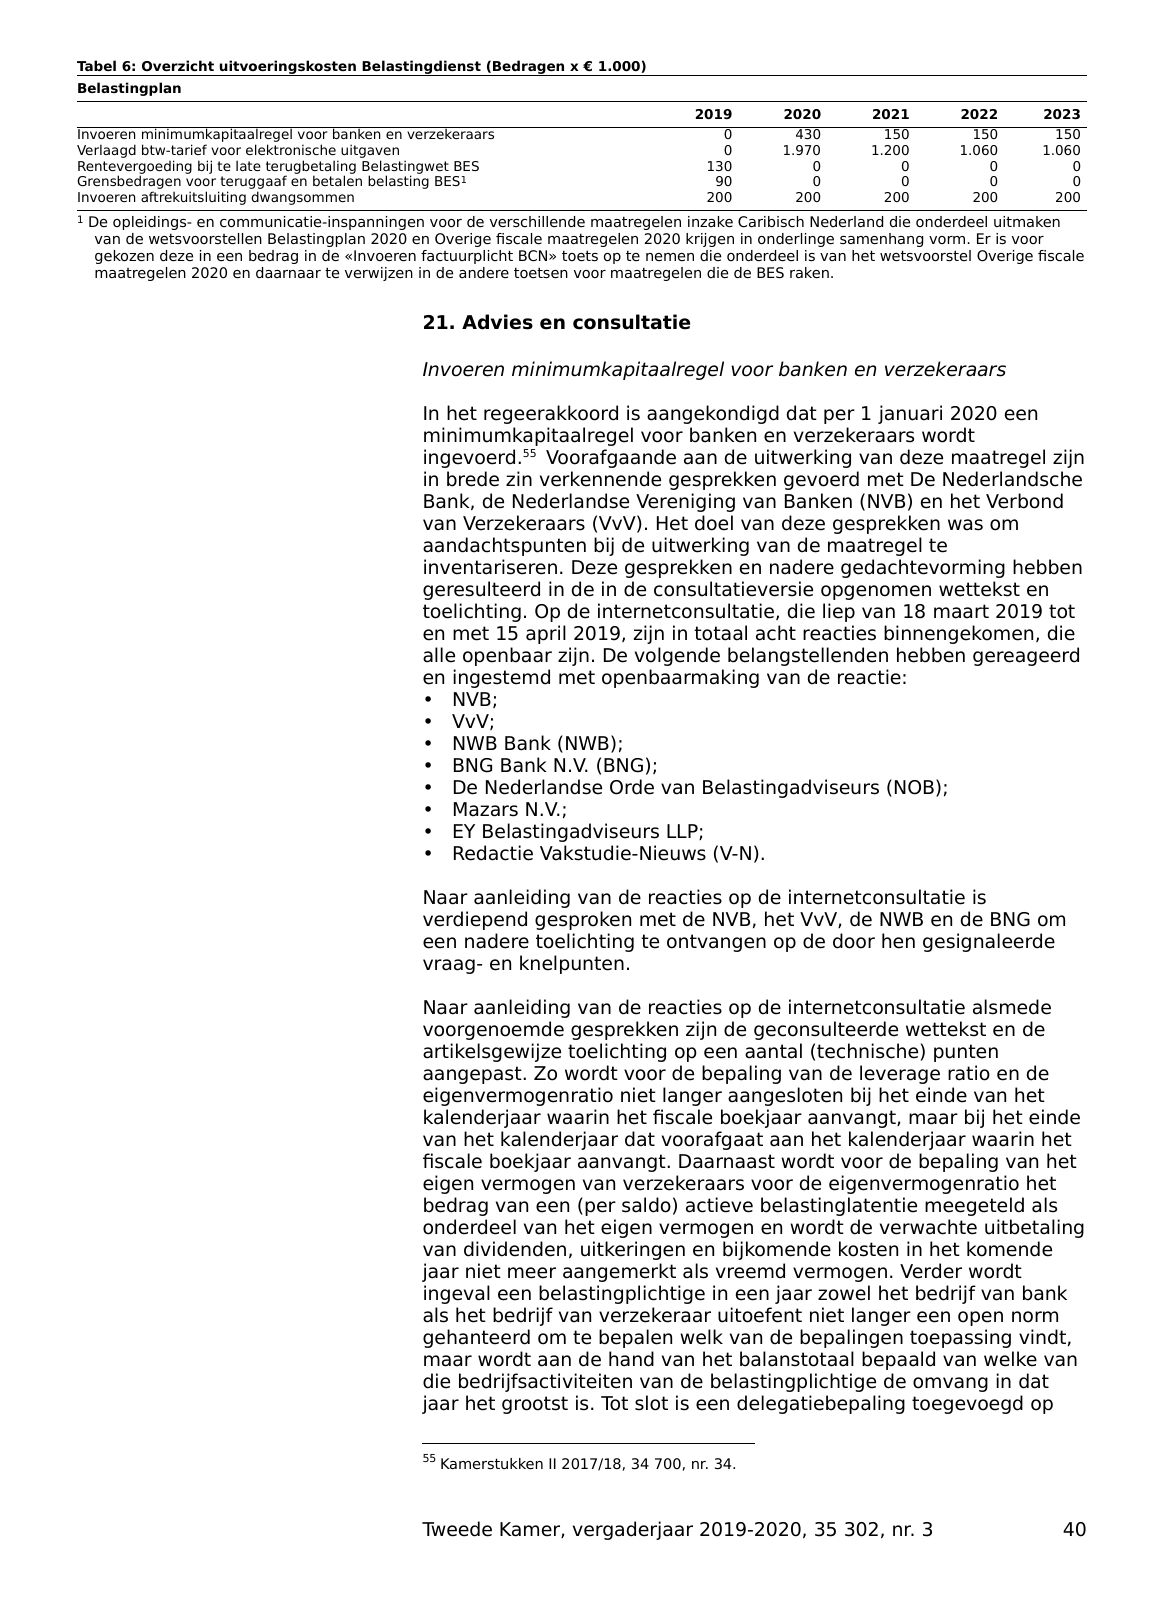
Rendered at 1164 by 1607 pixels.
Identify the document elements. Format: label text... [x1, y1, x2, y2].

table_cell 0 [738, 159, 827, 174]
table_cell 0 [650, 143, 738, 158]
table_cell Verlaagd btw-tarief voor elektronische uitgaven [77, 143, 649, 158]
table_header Tabel 6: Overzicht uitvoeringskosten Belastingdienst (Bedragen x € 1.000) [77, 59, 1087, 75]
table_cell 0 [1004, 174, 1087, 190]
table_cell [77, 102, 649, 127]
text • Redactie Vakstudie-Nieuws (V-N). [422, 843, 1087, 864]
table_cell 2020 [738, 102, 827, 127]
text • BNG Bank N.V. (BNG); [422, 755, 1087, 777]
text • Mazars N.V.; [422, 799, 1087, 821]
table_cell 1 De opleidings- en communicatie-inspanningen voor de verschillende maatregelen inzake Caribisch Nederland die onderdeel uitmaken van de wetsvoorstellen Belastingplan 2020 en Overige fiscale maatregelen 2020 krijgen in onderlinge samenhang vorm. Er is voor gekozen deze in een bedrag in de «Invoeren factuurplicht BCN» toets op te nemen die onderdeel is van het wetsvoorstel Overige fiscale maatregelen 2020 en daarnaar te verwijzen in de andere toetsen voor maatregelen die de BES raken. [77, 211, 1087, 282]
table_cell Grensbedragen voor teruggaaf en betalen belasting BES1 [77, 174, 649, 190]
text • De Nederlandse Orde van Belastingadviseurs (NOB); [422, 777, 1087, 799]
table_cell 130 [650, 159, 738, 174]
text • EY Belastingadviseurs LLP; [422, 821, 1087, 843]
table_cell 200 [827, 190, 915, 210]
table_cell 1.060 [1004, 143, 1087, 158]
table_cell Invoeren minimumkapitaalregel voor banken en verzekeraars [77, 128, 649, 143]
table_cell 2023 [1004, 102, 1087, 127]
table_cell 0 [1004, 159, 1087, 174]
table_cell Belastingplan [77, 76, 1087, 101]
table_cell 2022 [915, 102, 1004, 127]
subtitle Invoeren minimumkapitaalregel voor banken en verzekeraars [422, 359, 1087, 381]
table_cell Invoeren aftrekuitsluiting dwangsommen [77, 190, 649, 210]
table_cell 2019 [650, 102, 738, 127]
text Kamerstukken II 2017/18, 34 700, nr. 34. [422, 1452, 1087, 1474]
table_cell 150 [827, 128, 915, 143]
subtitle 21. Advies en consultatie [422, 312, 1087, 334]
table_cell 200 [915, 190, 1004, 210]
table_cell 0 [738, 174, 827, 190]
text Naar aanleiding van de reacties op de internetconsultatie is verdiepend gesproken met de NVB, het VvV, de NWB en de BNG om een nadere toelichting te ontvangen op de door hen gesignaleerde vraag- en knelpunten. [422, 887, 1087, 975]
table_cell 0 [827, 174, 915, 190]
text • NWB Bank (NWB); [422, 733, 1087, 755]
table_cell 430 [738, 128, 827, 143]
text In het regeerakkoord is aangekondigd dat per 1 januari 2020 een minimumkapitaalregel voor banken en verzekeraars wordt ingevoerd. Voorafgaande aan de uitwerking van deze maatregel zijn in brede zin verkennende gesprekken gevoerd met De Nederlandsche Bank, de Nederlandse Vereniging van Banken (NVB) en het Verbond van Verzekeraars (VvV). Het doel van deze gesprekken was om aandachtspunten bij de uitwerking van de maatregel te inventariseren. Deze gesprekken en nadere gedachtevorming hebben geresulteerd in de in de consultatieversie opgenomen wettekst en toelichting. Op de internetconsultatie, die liep van 18 maart 2019 tot en met 15 april 2019, zijn in totaal acht reacties binnengekomen, die alle openbaar zijn. De volgende belangstellenden hebben gereageerd en ingestemd met openbaarmaking van de reactie: [422, 403, 1087, 689]
table_cell 0 [827, 159, 915, 174]
table_cell 0 [915, 174, 1004, 190]
table_cell Rentevergoeding bij te late terugbetaling Belastingwet BES [77, 159, 649, 174]
text • VvV; [422, 711, 1087, 733]
table_cell 0 [915, 159, 1004, 174]
table_cell 150 [915, 128, 1004, 143]
text • NVB; [422, 689, 1087, 711]
text Naar aanleiding van de reacties op de internetconsultatie alsmede voorgenoemde gesprekken zijn de geconsulteerde wettekst en de artikelsgewijze toelichting op een aantal (technische) punten aangepast. Zo wordt voor de bepaling van de leverage ratio en de eigenvermogenratio niet langer aangesloten bij het einde van het kalenderjaar waarin het fiscale boekjaar aanvangt, maar bij het einde van het kalenderjaar dat voorafgaat aan het kalenderjaar waarin het fiscale boekjaar aanvangt. Daarnaast wordt voor de bepaling van het eigen vermogen van verzekeraars voor de eigenvermogenratio het bedrag van een (per saldo) actieve belastinglatentie meegeteld als onderdeel van het eigen vermogen en wordt de verwachte uitbetaling van dividenden, uitkeringen en bijkomende kosten in het komende jaar niet meer aangemerkt als vreemd vermogen. Verder wordt ingeval een belastingplichtige in een jaar zowel het bedrijf van bank als het bedrijf van verzekeraar uitoefent niet langer een open norm gehanteerd om te bepalen welk van de bepalingen toepassing vindt, maar wordt aan de hand van het balanstotaal bepaald van welke van die bedrijfsactiviteiten van de belastingplichtige de omvang in dat jaar het grootst is. Tot slot is een delegatiebepaling toegevoegd op [422, 997, 1087, 1414]
table_cell 150 [1004, 128, 1087, 143]
table_cell 200 [738, 190, 827, 210]
table_cell 0 [650, 128, 738, 143]
table_cell 200 [1004, 190, 1087, 210]
table_cell 1.060 [915, 143, 1004, 158]
table_cell 90 [650, 174, 738, 190]
table_cell 1.970 [738, 143, 827, 158]
table_cell 1.200 [827, 143, 915, 158]
table_cell 200 [650, 190, 738, 210]
table_cell 2021 [827, 102, 915, 127]
